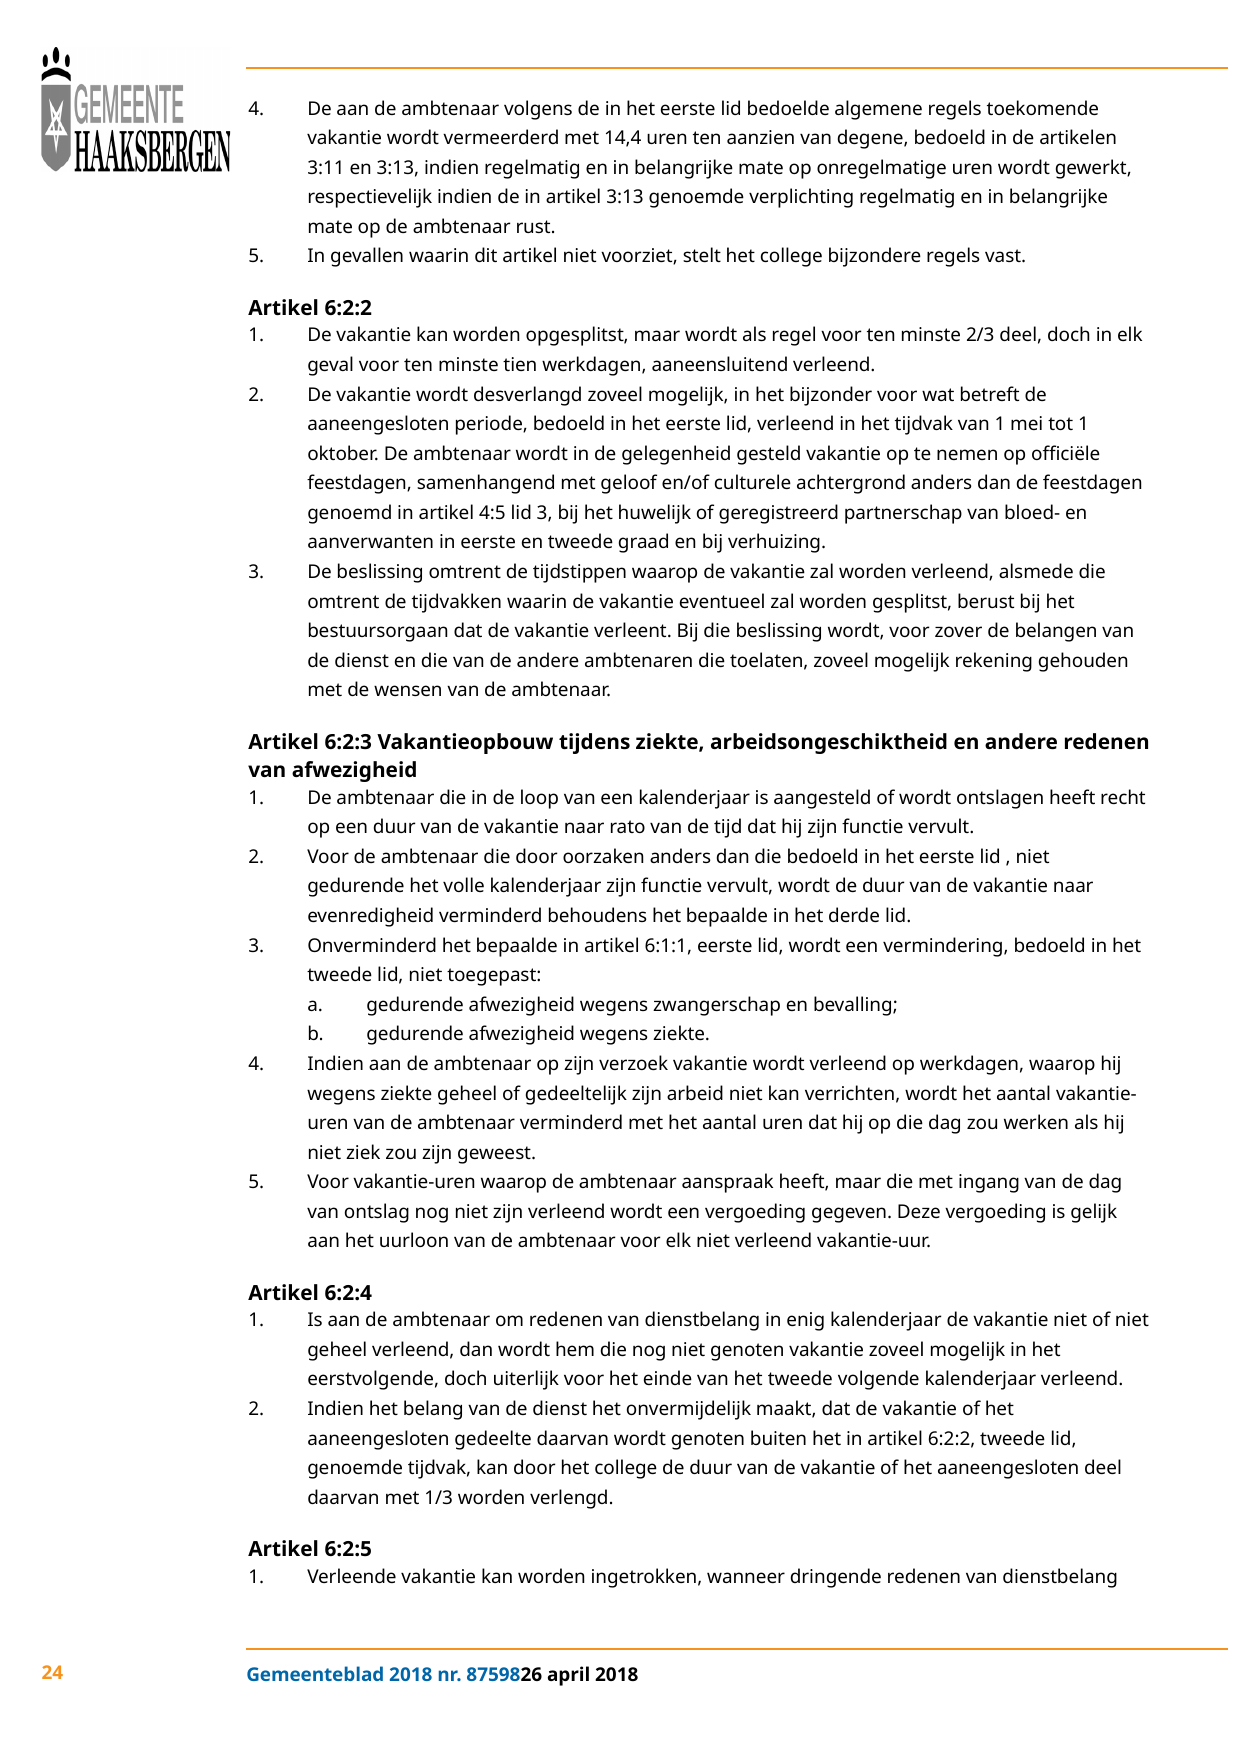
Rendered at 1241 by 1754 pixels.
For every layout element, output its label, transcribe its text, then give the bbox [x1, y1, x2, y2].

list Onverminderd het bepaalde in artikel 6:1:1, eerste lid, wordt een vermindering, bedoeld in het tweede lid, niet toegepast: [248, 932, 1152, 987]
text Artikel 6:2:3 Vakantieopbouw tijdens ziekte, arbeidsongeschiktheid en andere redenen van afwezigheid [248, 727, 1152, 784]
list Voor vakantie-uren waarop de ambtenaar aanspraak heeft, maar die met ingang van de dag van ontslag nog niet zijn verleend wordt een vergoeding gegeven. Deze vergoeding is gelijk aan het uurloon van de ambtenaar voor elk niet verleend vakantie-uur. [248, 1168, 1152, 1253]
list De ambtenaar die in de loop van een kalenderjaar is aangesteld of wordt ontslagen heeft recht op een duur van de vakantie naar rato van de tijd dat hij zijn functie vervult. [248, 784, 1152, 839]
list Voor de ambtenaar die door oorzaken anders dan die bedoeld in het eerste lid , niet gedurende het volle kalenderjaar zijn functie vervult, wordt de duur van de vakantie naar evenredigheid verminderd behoudens het bepaalde in het derde lid. [248, 843, 1152, 928]
list In gevallen waarin dit artikel niet voorziet, stelt het college bijzondere regels vast. [248, 243, 1152, 268]
list Verleende vakantie kan worden ingetrokken, wanneer dringende redenen van dienstbelang [248, 1563, 1152, 1588]
text Artikel 6:2:4 [248, 1278, 1152, 1306]
list De vakantie kan worden opgesplitst, maar wordt als regel voor ten minste 2/3 deel, doch in elk geval voor ten minste tien werkdagen, aaneensluitend verleend. [248, 322, 1152, 377]
list De vakantie wordt desverlangd zoveel mogelijk, in het bijzonder voor wat betreft de aaneengesloten periode, bedoeld in het eerste lid, verleend in het tijdvak van 1 mei tot 1 oktober. De ambtenaar wordt in de gelegenheid gesteld vakantie op te nemen op officiële feestdagen, samenhangend met geloof en/of culturele achtergrond anders dan de feestdagen genoemd in artikel 4:5 lid 3, bij het huwelijk of geregistreerd partnerschap van bloed- en aanverwanten in eerste en tweede graad en bij verhuizing. [248, 381, 1152, 554]
list Is aan de ambtenaar om redenen van dienstbelang in enig kalenderjaar de vakantie niet of niet geheel verleend, dan wordt hem die nog niet genoten vakantie zoveel mogelijk in het eerstvolgende, doch uiterlijk voor het einde van het tweede volgende kalenderjaar verleend. [248, 1306, 1152, 1391]
list De beslissing omtrent de tijdstippen waarop de vakantie zal worden verleend, alsmede die omtrent de tijdvakken waarin de vakantie eventueel zal worden gesplitst, berust bij het bestuursorgaan dat de vakantie verleent. Bij die beslissing wordt, voor zover de belangen van de dienst en die van de andere ambtenaren die toelaten, zoveel mogelijk rekening gehouden met de wensen van de ambtenaar. [248, 558, 1152, 702]
text Artikel 6:2:5 [248, 1534, 1152, 1563]
list gedurende afwezigheid wegens ziekte. [307, 1021, 1152, 1046]
list Indien het belang van de dienst het onvermijdelijk maakt, dat de vakantie of het aaneengesloten gedeelte daarvan wordt genoten buiten het in artikel 6:2:2, tweede lid, genoemde tijdvak, kan door het college de duur van de vakantie of het aaneengesloten deel daarvan met 1/3 worden verlengd. [248, 1395, 1152, 1510]
text Artikel 6:2:2 [248, 293, 1152, 322]
list gedurende afwezigheid wegens zwangerschap en bevalling; [307, 991, 1152, 1017]
picture [41, 47, 231, 172]
list De aan de ambtenaar volgens de in het eerste lid bedoelde algemene regels toekomende vakantie wordt vermeerderd met 14,4 uren ten aanzien van degene, bedoeld in de artikelen 3:11 en 3:13, indien regelmatig en in belangrijke mate op onregelmatige uren wordt gewerkt, respectievelijk indien de in artikel 3:13 genoemde verplichting regelmatig en in belangrijke mate op de ambtenaar rust. [248, 95, 1152, 239]
list Indien aan de ambtenaar op zijn verzoek vakantie wordt verleend op werkdagen, waarop hij wegens ziekte geheel of gedeeltelijk zijn arbeid niet kan verrichten, wordt het aantal vakantie-uren van de ambtenaar verminderd met het aantal uren dat hij op die dag zou werken als hij niet ziek zou zijn geweest. [248, 1050, 1152, 1164]
